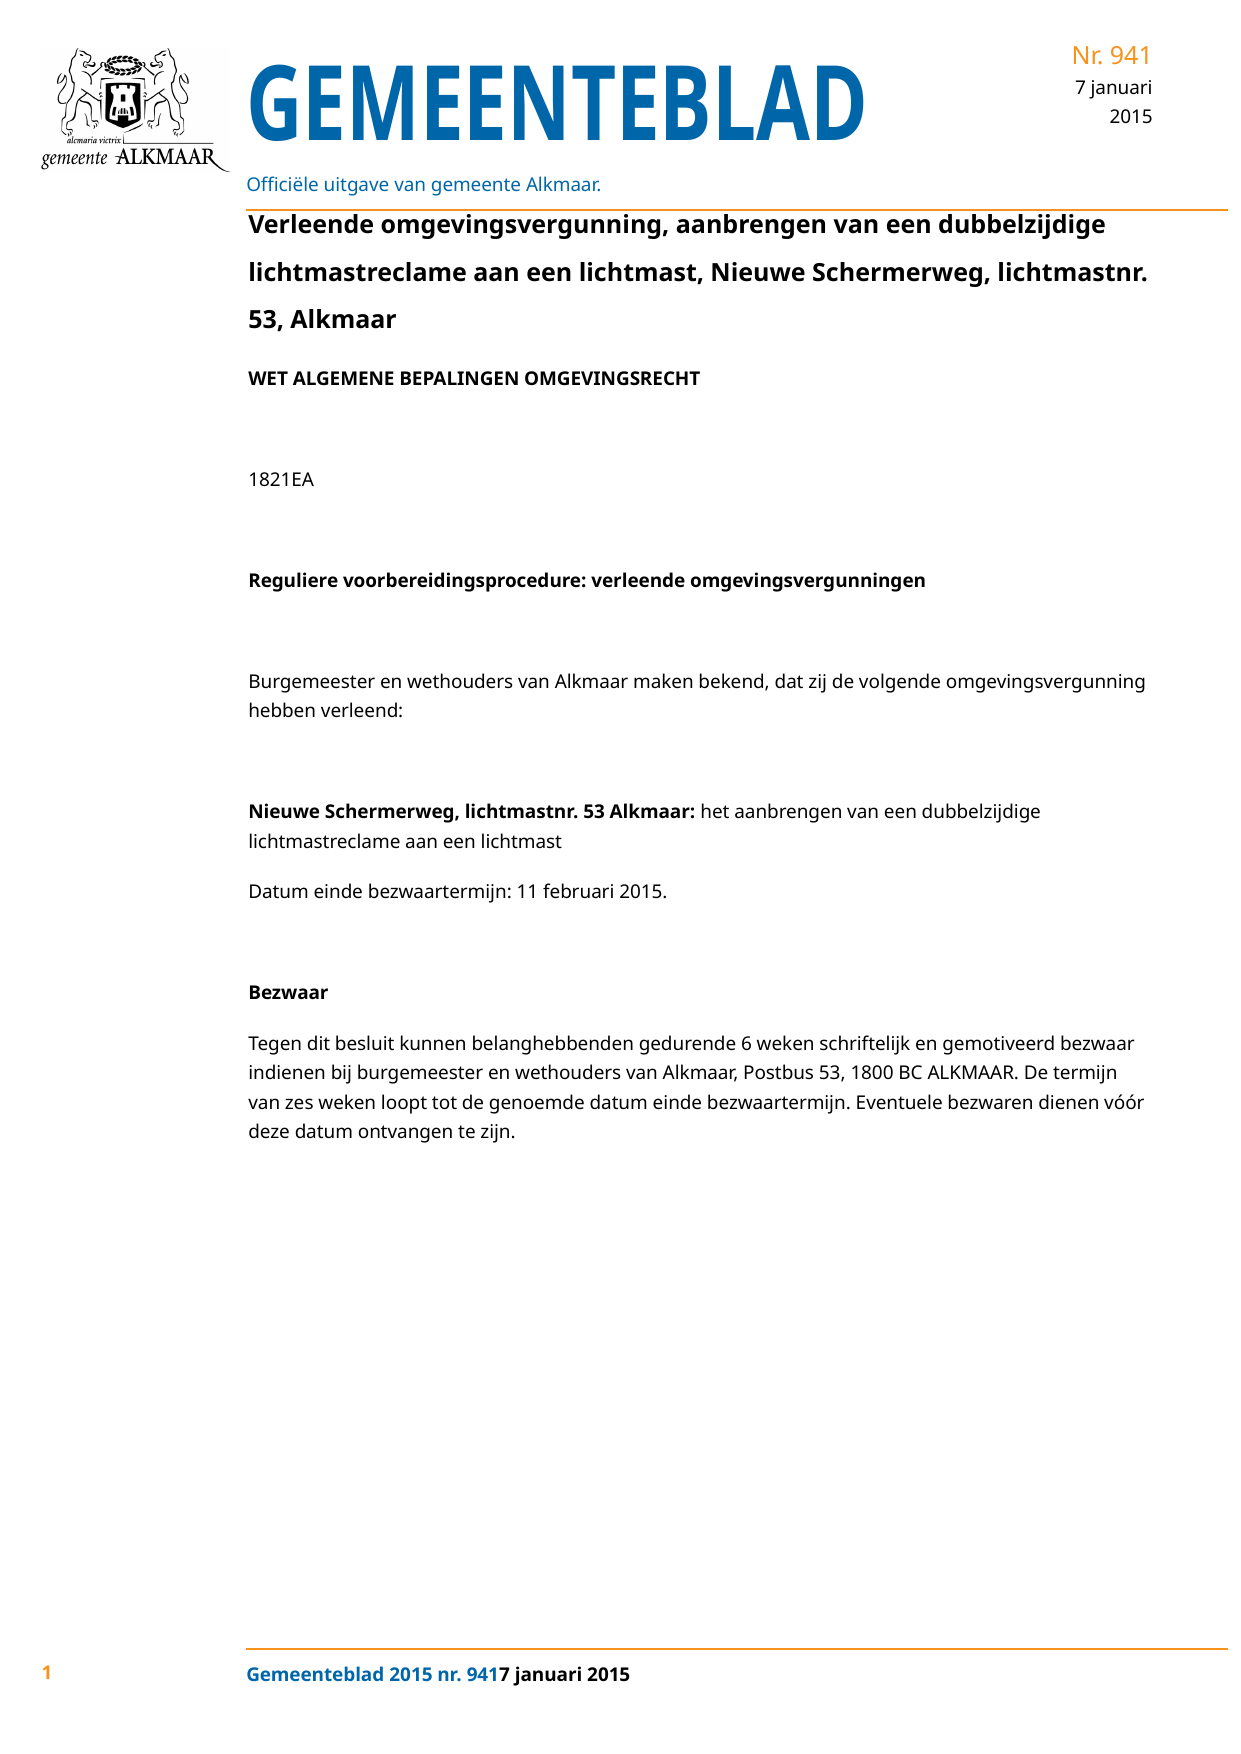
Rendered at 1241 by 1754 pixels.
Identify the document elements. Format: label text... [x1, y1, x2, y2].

text Burgemeester en wethouders van Alkmaar maken bekend, dat zij de volgende omgevingsvergunning hebben verleend: [248, 668, 1152, 723]
text Datum einde bezwaartermijn: 11 februari 2015. [248, 878, 1152, 904]
text Nieuwe Schermerweg, lichtmastnr. 53 Alkmaar: het aanbrengen van een dubbelzijdige lichtmastreclame aan een lichtmast [248, 798, 1152, 854]
text Bezwaar [248, 979, 1152, 1005]
picture [41, 47, 231, 172]
text WET ALGEMENE BEPALINGEN OMGEVINGSRECHT [248, 366, 1152, 391]
text Verleende omgevingsvergunning, aanbrengen van een dubbelzijdige lichtmastreclame aan een lichtmast, Nieuwe Schermerweg, lichtmastnr. 53, Alkmaar [248, 211, 1152, 336]
text Tegen dit besluit kunnen belanghebbenden gedurende 6 weken schriftelijk en gemotiveerd bezwaar indienen bij burgemeester en wethouders van Alkmaar, Postbus 53, 1800 BC ALKMAAR. De termijn van zes weken loopt tot de genoemde datum einde bezwaartermijn. Eventuele bezwaren dienen vóór deze datum ontvangen te zijn. [248, 1030, 1152, 1144]
text Reguliere voorbereidingsprocedure: verleende omgevingsvergunningen [248, 567, 1152, 593]
text 1821EA [248, 466, 1152, 492]
